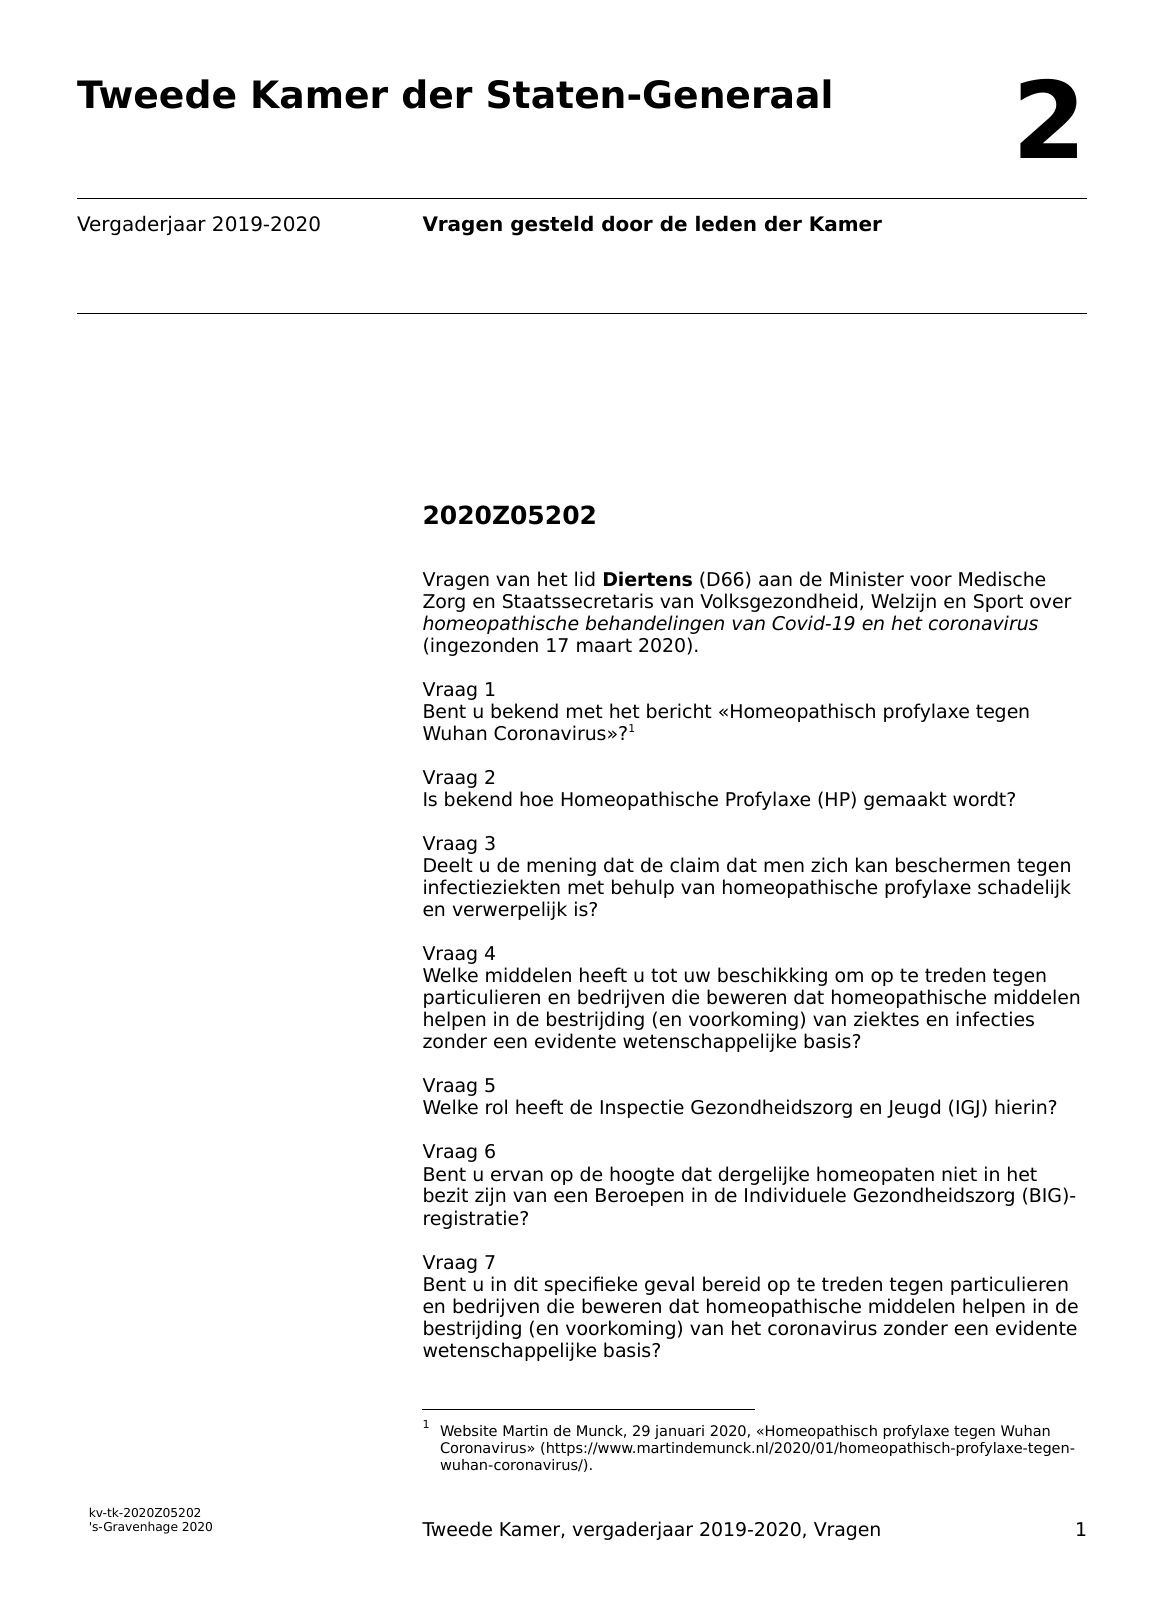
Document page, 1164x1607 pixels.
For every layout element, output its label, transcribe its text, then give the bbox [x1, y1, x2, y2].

text Deelt u de mening dat de claim dat men zich kan beschermen tegen infectieziekten met behulp van homeopathische profylaxe schadelijk en verwerpelijk is? [422, 855, 1087, 921]
table_cell Vragen gesteld door de leden der Kamer [422, 199, 1087, 313]
text Vraag 3 [422, 833, 1087, 855]
text Vraag 2 [422, 767, 1087, 789]
text Website Martin de Munck, 29 januari 2020, «Homeopathisch profylaxe tegen Wuhan Coronavirus» (https://www.martindemunck.nl/2020/01/homeopathisch-profylaxe-tegen-wuhan-coronavirus/). [422, 1418, 1087, 1474]
text Vraag 1 [422, 679, 1087, 701]
text Welke middelen heeft u tot uw beschikking om op te treden tegen particulieren en bedrijven die beweren dat homeopathische middelen helpen in de bestrijding (en voorkoming) van ziektes en infecties zonder een evidente wetenschappelijke basis? [422, 965, 1087, 1053]
text kv-tk-2020Z05202 [88, 1506, 323, 1520]
text Vraag 7 [422, 1252, 1087, 1273]
text Bent u ervan op de hoogte dat dergelijke homeopaten niet in het bezit zijn van een Beroepen in de Individuele Gezondheidszorg (BIG)-registratie? [422, 1163, 1087, 1229]
text Is bekend hoe Homeopathische Profylaxe (HP) gemaakt wordt? [422, 789, 1087, 811]
text Vraag 4 [422, 943, 1087, 965]
text Welke rol heeft de Inspectie Gezondheidszorg en Jeugd (IGJ) hierin? [422, 1097, 1087, 1119]
text Vraag 5 [422, 1075, 1087, 1097]
text 2020Z05202 [422, 501, 1087, 531]
text Vraag 6 [422, 1141, 1087, 1163]
text Bent u bekend met het bericht «Homeopathisch profylaxe tegen Wuhan Coronavirus»? [422, 701, 1087, 745]
table_header Tweede Kamer der Staten-Generaal [77, 59, 886, 198]
table_header 2 [886, 59, 1087, 198]
text 's-Gravenhage 2020 [88, 1520, 323, 1534]
text Vragen van het lid Diertens (D66) aan de Minister voor Medische Zorg en Staatssecretaris van Volksgezondheid, Welzijn en Sport over homeopathische behandelingen van Covid-19 en het coronavirus (ingezonden 17 maart 2020). [422, 569, 1087, 657]
text Bent u in dit specifieke geval bereid op te treden tegen particulieren en bedrijven die beweren dat homeopathische middelen helpen in de bestrijding (en voorkoming) van het coronavirus zonder een evidente wetenschappelijke basis? [422, 1273, 1087, 1361]
table_cell Vergaderjaar 2019-2020 [77, 199, 422, 313]
